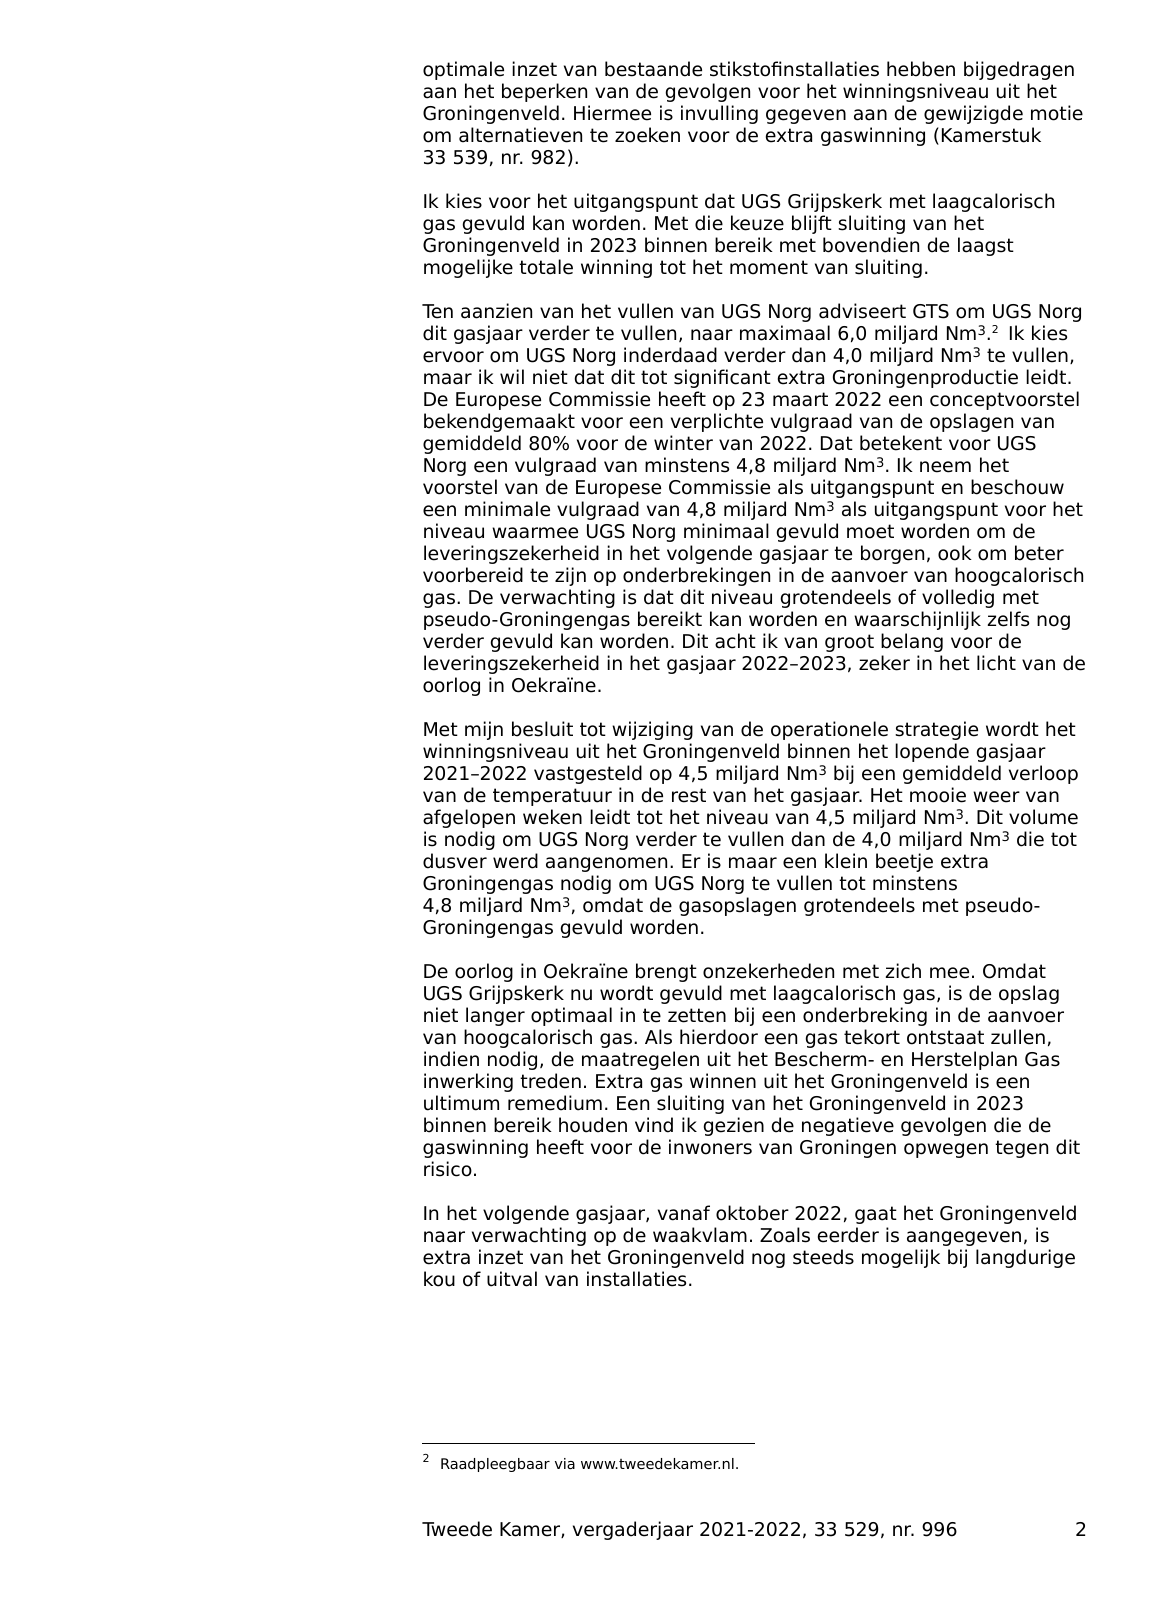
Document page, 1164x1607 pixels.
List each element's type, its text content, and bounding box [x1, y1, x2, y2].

text Met mijn besluit tot wijziging van de operationele strategie wordt het winningsniveau uit het Groningenveld binnen het lopende gasjaar 2021–2022 vastgesteld op 4,5 miljard Nm3 bij een gemiddeld verloop van de temperatuur in de rest van het gasjaar. Het mooie weer van afgelopen weken leidt tot het niveau van 4,5 miljard Nm3. Dit volume is nodig om UGS Norg verder te vullen dan de 4,0 miljard Nm3 die tot dusver werd aangenomen. Er is maar een klein beetje extra Groningengas nodig om UGS Norg te vullen tot minstens 4,8 miljard Nm3, omdat de gasopslagen grotendeels met pseudo-Groningengas gevuld worden. [422, 719, 1087, 939]
text Raadpleegbaar via www.tweedekamer.nl. [422, 1452, 1087, 1474]
text Ik kies voor het uitgangspunt dat UGS Grijpskerk met laagcalorisch gas gevuld kan worden. Met die keuze blijft sluiting van het Groningenveld in 2023 binnen bereik met bovendien de laagst mogelijke totale winning tot het moment van sluiting. [422, 191, 1087, 279]
text Ten aanzien van het vullen van UGS Norg adviseert GTS om UGS Norg dit gasjaar verder te vullen, naar maximaal 6,0 miljard Nm3. Ik kies ervoor om UGS Norg inderdaad verder dan 4,0 miljard Nm3 te vullen, maar ik wil niet dat dit tot significant extra Groningenproductie leidt. De Europese Commissie heeft op 23 maart 2022 een conceptvoorstel bekendgemaakt voor een verplichte vulgraad van de opslagen van gemiddeld 80% voor de winter van 2022. Dat betekent voor UGS Norg een vulgraad van minstens 4,8 miljard Nm3. Ik neem het voorstel van de Europese Commissie als uitgangspunt en beschouw een minimale vulgraad van 4,8 miljard Nm3 als uitgangspunt voor het niveau waarmee UGS Norg minimaal gevuld moet worden om de leveringszekerheid in het volgende gasjaar te borgen, ook om beter voorbereid te zijn op onderbrekingen in de aanvoer van hoogcalorisch gas. De verwachting is dat dit niveau grotendeels of volledig met pseudo-Groningengas bereikt kan worden en waarschijnlijk zelfs nog verder gevuld kan worden. Dit acht ik van groot belang voor de leveringszekerheid in het gasjaar 2022–2023, zeker in het licht van de oorlog in Oekraïne. [422, 301, 1087, 697]
text De oorlog in Oekraïne brengt onzekerheden met zich mee. Omdat UGS Grijpskerk nu wordt gevuld met laagcalorisch gas, is de opslag niet langer optimaal in te zetten bij een onderbreking in de aanvoer van hoogcalorisch gas. Als hierdoor een gas tekort ontstaat zullen, indien nodig, de maatregelen uit het Bescherm- en Herstelplan Gas inwerking treden. Extra gas winnen uit het Groningenveld is een ultimum remedium. Een sluiting van het Groningenveld in 2023 binnen bereik houden vind ik gezien de negatieve gevolgen die de gaswinning heeft voor de inwoners van Groningen opwegen tegen dit risico. [422, 961, 1087, 1181]
text In het volgende gasjaar, vanaf oktober 2022, gaat het Groningenveld naar verwachting op de waakvlam. Zoals eerder is aangegeven, is extra inzet van het Groningenveld nog steeds mogelijk bij langdurige kou of uitval van installaties. [422, 1203, 1087, 1291]
text optimale inzet van bestaande stikstofinstallaties hebben bijgedragen aan het beperken van de gevolgen voor het winningsniveau uit het Groningenveld. Hiermee is invulling gegeven aan de gewijzigde motie om alternatieven te zoeken voor de extra gaswinning (Kamerstuk 33 539, nr. 982). [422, 59, 1087, 169]
